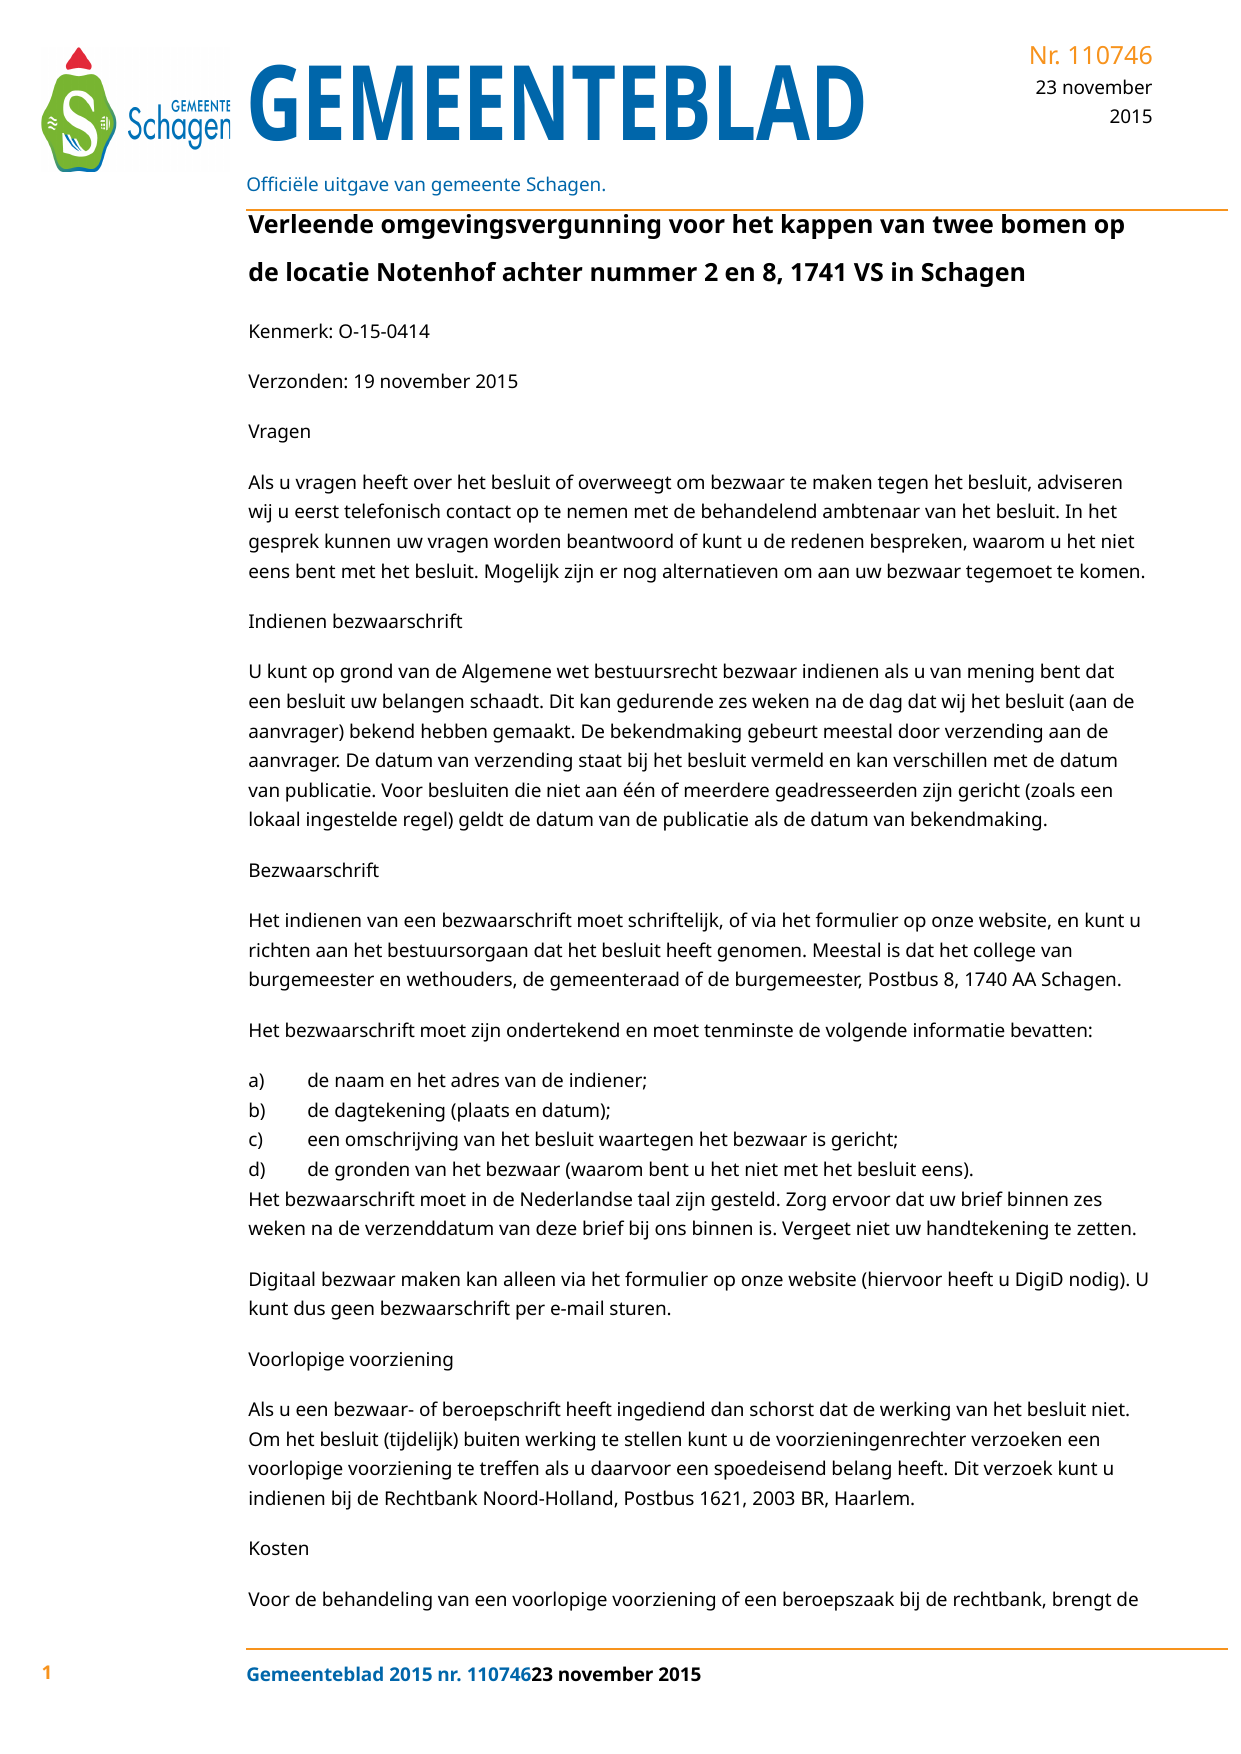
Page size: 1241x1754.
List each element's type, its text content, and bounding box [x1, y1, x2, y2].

text U kunt op grond van de Algemene wet bestuursrecht bezwaar indienen als u van mening bent dat een besluit uw belangen schaadt. Dit kan gedurende zes weken na de dag dat wij het besluit (aan de aanvrager) bekend hebben gemaakt. De bekendmaking gebeurt meestal door verzending aan de aanvrager. De datum van verzending staat bij het besluit vermeld en kan verschillen met de datum van publicatie. Voor besluiten die niet aan één of meerdere geadresseerden zijn gericht (zoals een lokaal ingestelde regel) geldt de datum van de publicatie als de datum van bekendmaking. [248, 659, 1152, 832]
text Voorlopige voorziening [248, 1346, 1152, 1372]
text Vragen [248, 419, 1152, 444]
picture [41, 47, 231, 172]
text Bezwaarschrift [248, 857, 1152, 883]
text Als u vragen heeft over het besluit of overweegt om bezwaar te maken tegen het besluit, adviseren wij u eerst telefonisch contact op te nemen met de behandelend ambtenaar van het besluit. In het gesprek kunnen uw vragen worden beantwoord of kunt u de redenen bespreken, waarom u het niet eens bent met het besluit. Mogelijk zijn er nog alternatieven om aan uw bezwaar tegemoet te komen. [248, 469, 1152, 584]
text Verzonden: 19 november 2015 [248, 368, 1152, 394]
text Indienen bezwaarschrift [248, 608, 1152, 634]
text Verleende omgevingsvergunning voor het kappen van twee bomen op de locatie Notenhof achter nummer 2 en 8, 1741 VS in Schagen [248, 211, 1152, 288]
text Het bezwaarschrift moet in de Nederlandse taal zijn gesteld. Zorg ervoor dat uw brief binnen zes weken na de verzenddatum van deze brief bij ons binnen is. Vergeet niet uw handtekening te zetten. [248, 1186, 1152, 1241]
text Digitaal bezwaar maken kan alleen via het formulier op onze website (hiervoor heeft u DigiD nodig). U kunt dus geen bezwaarschrift per e-mail sturen. [248, 1266, 1152, 1321]
text Kenmerk: O-15-0414 [248, 318, 1152, 344]
list de dagtekening (plaats en datum); [248, 1097, 1152, 1123]
text Het bezwaarschrift moet zijn ondertekend en moet tenminste de volgende informatie bevatten: [248, 1017, 1152, 1043]
text Kosten [248, 1535, 1152, 1561]
text Voor de behandeling van een voorlopige voorziening of een beroepszaak bij de rechtbank, brengt de [248, 1586, 1152, 1612]
text Als u een bezwaar- of beroepschrift heeft ingediend dan schorst dat de werking van het besluit niet. Om het besluit (tijdelijk) buiten werking te stellen kunt u de voorzieningenrechter verzoeken een voorlopige voorziening te treffen als u daarvoor een spoedeisend belang heeft. Dit verzoek kunt u indienen bij de Rechtbank Noord-Holland, Postbus 1621, 2003 BR, Haarlem. [248, 1396, 1152, 1511]
text Het indienen van een bezwaarschrift moet schriftelijk, of via het formulier op onze website, en kunt u richten aan het bestuursorgaan dat het besluit heeft genomen. Meestal is dat het college van burgemeester en wethouders, de gemeenteraad of de burgemeester, Postbus 8, 1740 AA Schagen. [248, 907, 1152, 992]
list de gronden van het bezwaar (waarom bent u het niet met het besluit eens). [248, 1156, 1152, 1182]
list een omschrijving van het besluit waartegen het bezwaar is gericht; [248, 1127, 1152, 1152]
list de naam en het adres van de indiener; [248, 1067, 1152, 1093]
